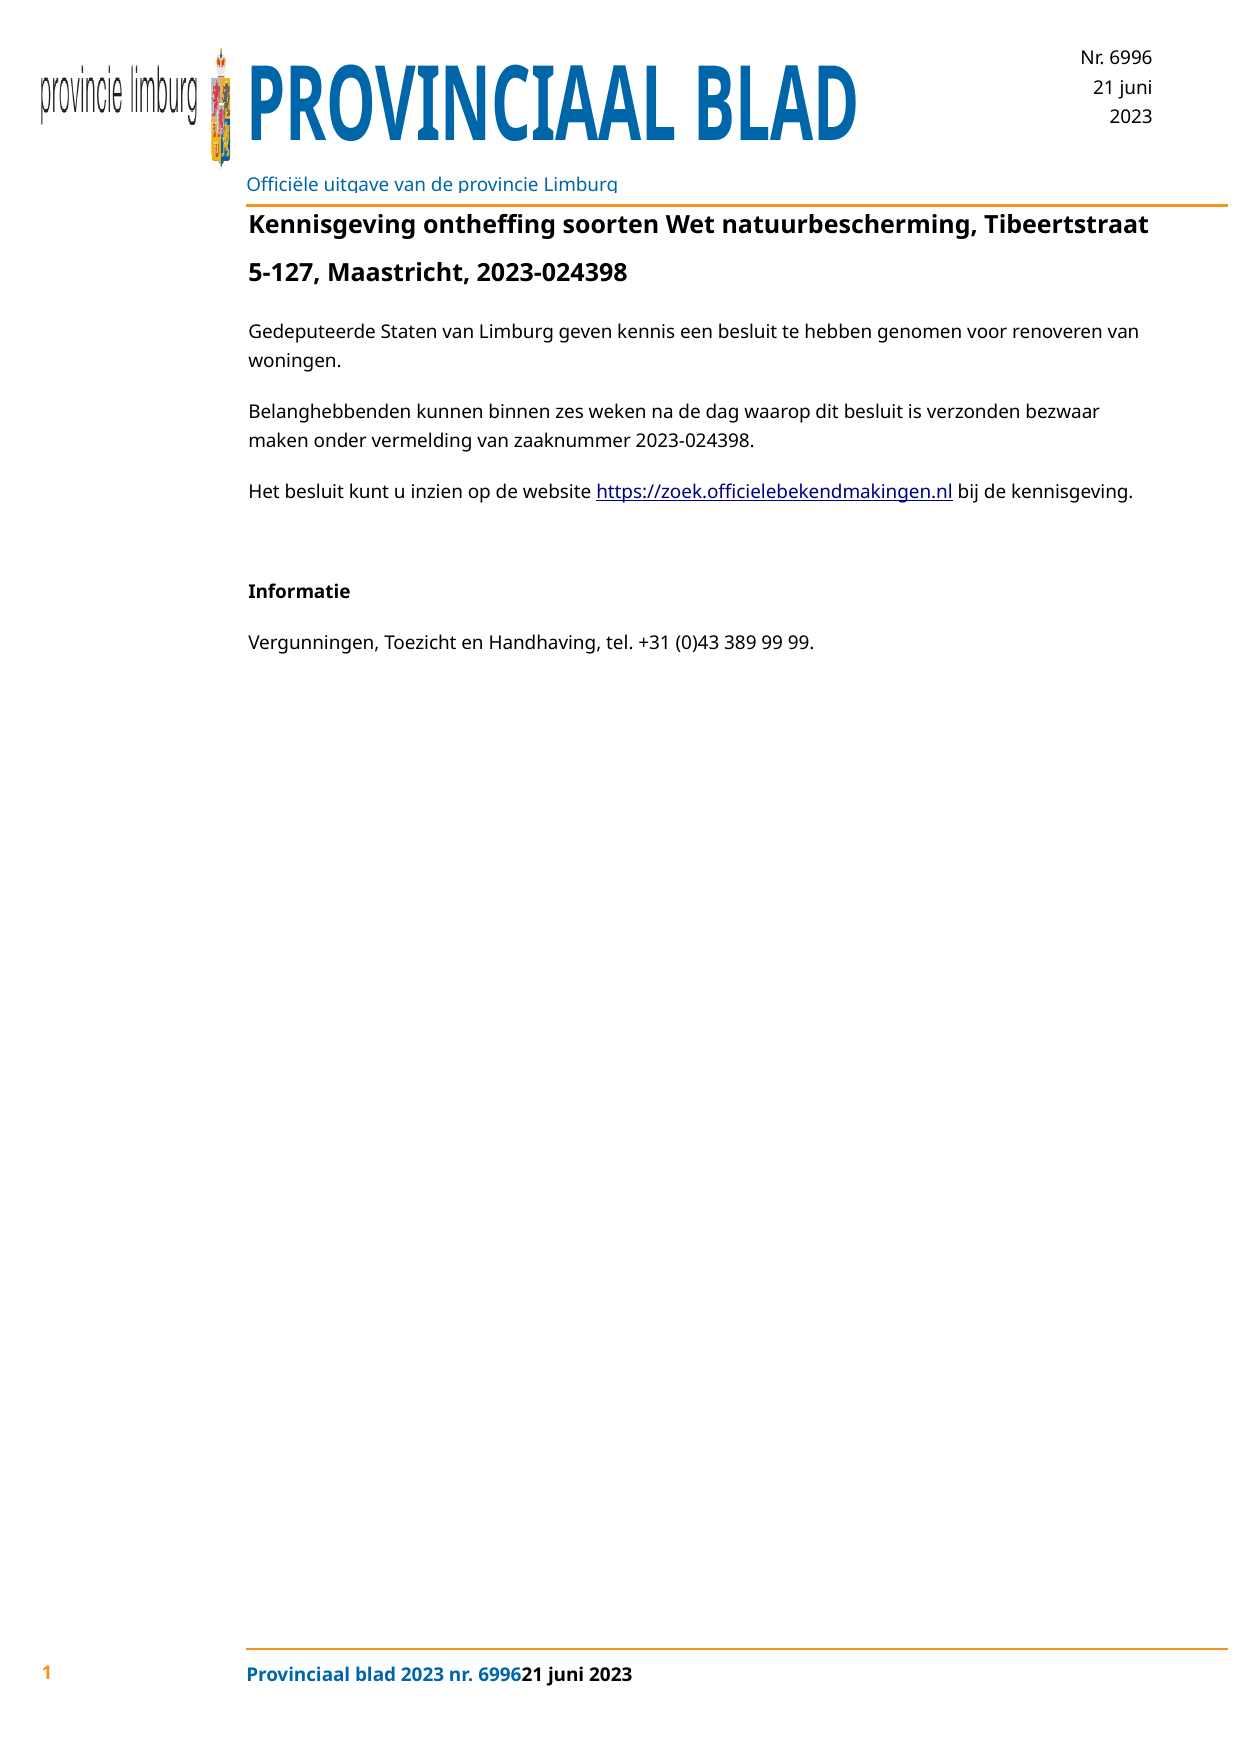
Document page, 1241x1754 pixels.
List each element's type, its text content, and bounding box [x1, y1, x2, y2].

text Informatie [248, 579, 1152, 604]
text Kennisgeving ontheffing soorten Wet natuurbescherming, Tibeertstraat 5-127, Maastricht, 2023-024398 [248, 207, 1152, 288]
text Het besluit kunt u inzien op de website https://zoek.officielebekendmakingen.nl bij de kennisgeving. [248, 478, 1152, 504]
text Vergunningen, Toezicht en Handhaving, tel. +31 (0)43 389 99 99. [248, 629, 1152, 655]
text Gedeputeerde Staten van Limburg geven kennis een besluit te hebben genomen voor renoveren van woningen. [248, 318, 1152, 373]
text Belanghebbenden kunnen binnen zes weken na de dag waarop dit besluit is verzonden bezwaar maken onder vermelding van zaaknummer 2023-024398. [248, 398, 1152, 453]
picture [41, 47, 231, 172]
